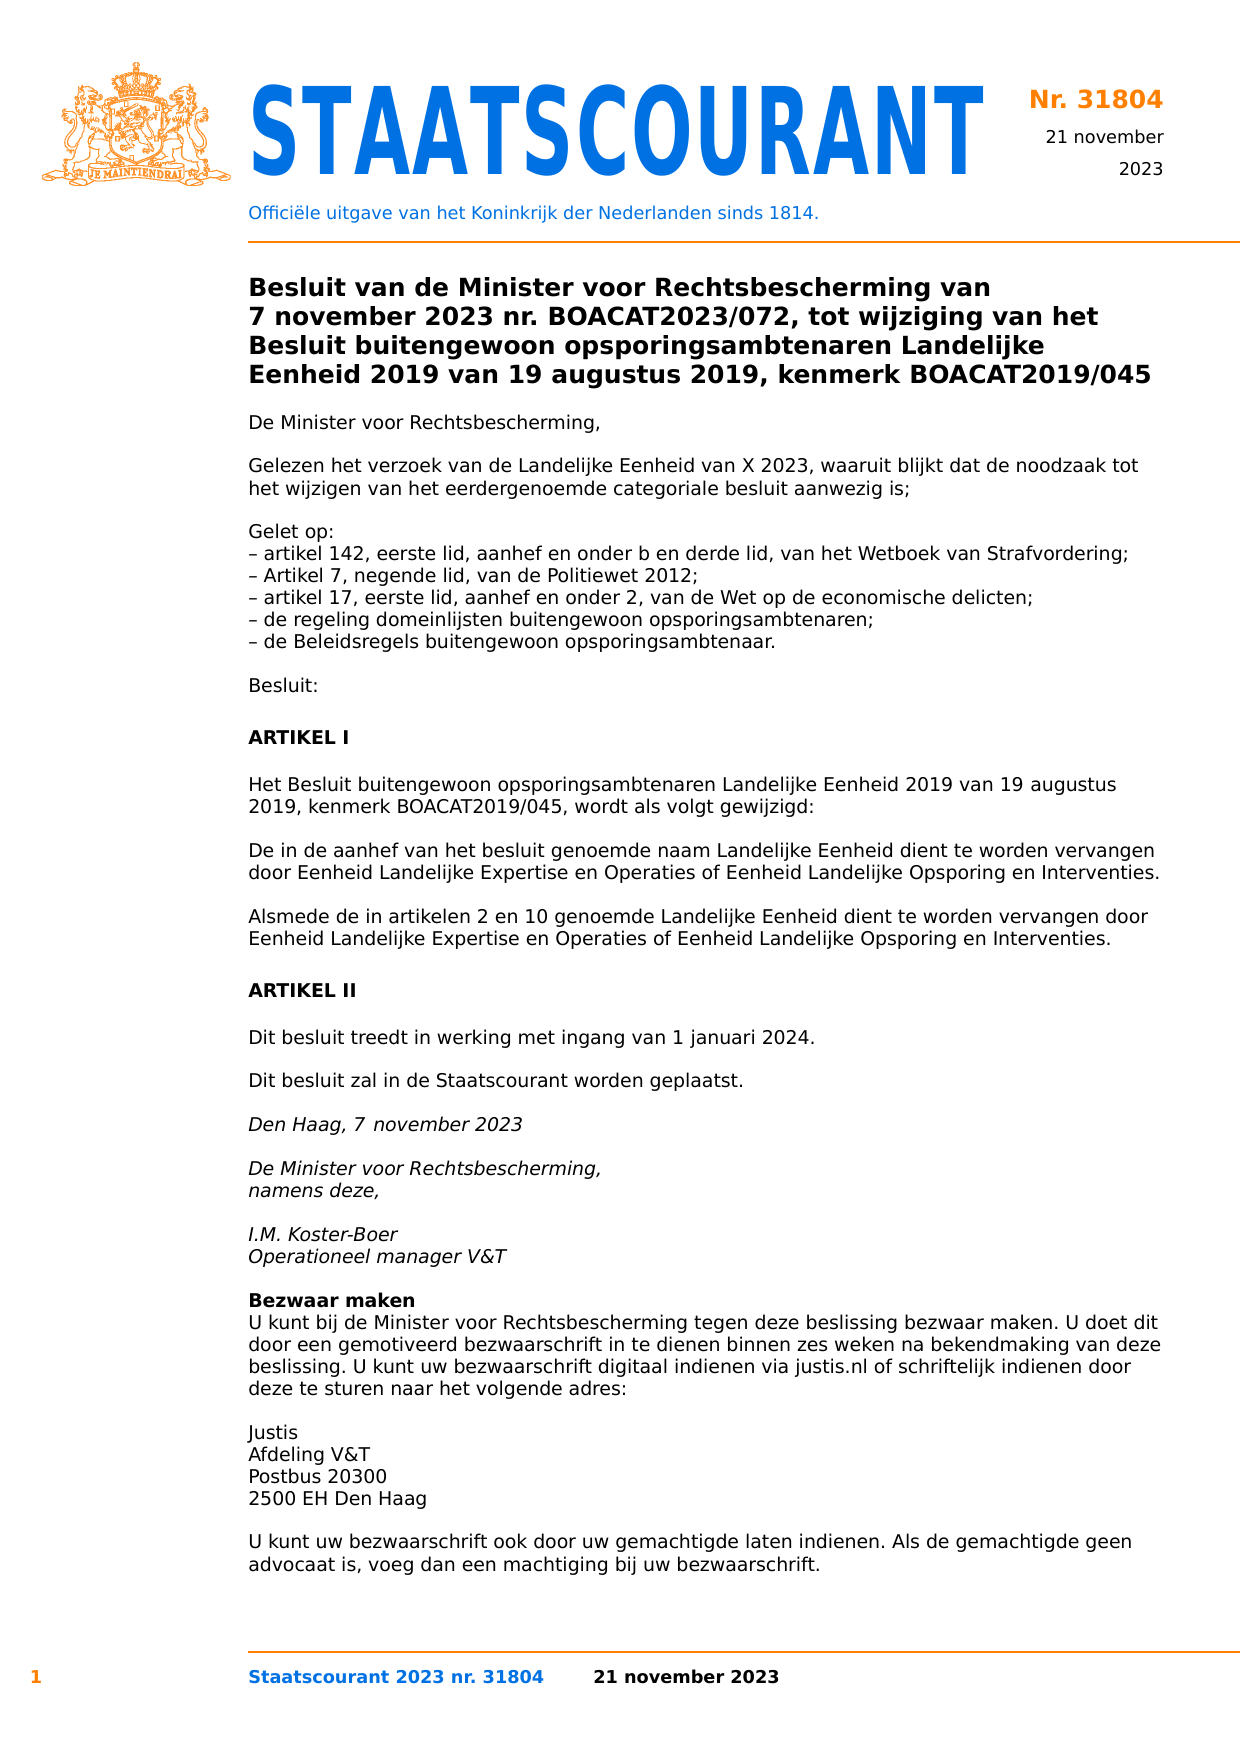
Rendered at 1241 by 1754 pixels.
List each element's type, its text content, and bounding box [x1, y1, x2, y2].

table_cell 2023 [998, 153, 1240, 203]
text U kunt uw bezwaarschrift ook door uw gemachtigde laten indienen. Als de gemachtigde geen advocaat is, voeg dan een machtiging bij uw bezwaarschrift. [248, 1531, 1163, 1575]
text – de Beleidsregels buitengewoon opsporingsambtenaar. [248, 631, 1163, 653]
text Gelet op: [248, 521, 1163, 543]
text Gelezen het verzoek van de Landelijke Eenheid van X 2023, waaruit blijkt dat de noodzaak tot het wijzigen van het eerdergenoemde categoriale besluit aanwezig is; [248, 455, 1163, 499]
picture [41, 62, 231, 186]
text Postbus 20300 [248, 1466, 1163, 1488]
text Dit besluit zal in de Staatscourant worden geplaatst. [248, 1070, 1163, 1092]
subtitle ARTIKEL I [248, 727, 1163, 749]
text De Minister voor Rechtsbescherming, namens deze, I.M. Koster-Boer Operationeel manager V&T [248, 1158, 1163, 1268]
table_cell 21 november [998, 121, 1240, 153]
text Besluit: [248, 675, 1163, 697]
text 2500 EH Den Haag [248, 1488, 1163, 1509]
table_cell Officiële uitgave van het Koninkrijk der Nederlanden sinds 1814. [248, 203, 1240, 241]
text De Minister voor Rechtsbescherming, [248, 412, 1163, 433]
text Afdeling V&T [248, 1444, 1163, 1466]
subtitle Besluit van de Minister voor Rechtsbescherming van 7 november 2023 nr. BOACAT2023/072, tot wijziging van het Besluit buitengewoon opsporingsambtenaren Landelijke Eenheid 2019 van 19 augustus 2019, kenmerk BOACAT2019/045 [248, 273, 1163, 390]
text Het Besluit buitengewoon opsporingsambtenaren Landelijke Eenheid 2019 van 19 augustus 2019, kenmerk BOACAT2019/045, wordt als volgt gewijzigd: [248, 774, 1163, 818]
text – artikel 142, eerste lid, aanhef en onder b en derde lid, van het Wetboek van Strafvordering; [248, 543, 1163, 565]
text Den Haag, 7 november 2023 [248, 1114, 1163, 1136]
table_header [25, 62, 248, 241]
text – de regeling domeinlijsten buitengewoon opsporingsambtenaren; [248, 609, 1163, 631]
text Bezwaar maken [248, 1290, 1163, 1312]
text U kunt bij de Minister voor Rechtsbescherming tegen deze beslissing bezwaar maken. U doet dit door een gemotiveerd bezwaarschrift in te dienen binnen zes weken na bekendmaking van deze beslissing. U kunt uw bezwaarschrift digitaal indienen via justis.nl of schriftelijk indienen door deze te sturen naar het volgende adres: [248, 1312, 1163, 1400]
table_header STAATSCOURANT [248, 62, 998, 203]
text – artikel 17, eerste lid, aanhef en onder 2, van de Wet op de economische delicten; [248, 587, 1163, 609]
text Dit besluit treedt in werking met ingang van 1 januari 2024. [248, 1027, 1163, 1048]
text De in de aanhef van het besluit genoemde naam Landelijke Eenheid dient te worden vervangen door Eenheid Landelijke Expertise en Operaties of Eenheid Landelijke Opsporing en Interventies. [248, 840, 1163, 884]
text – Artikel 7, negende lid, van de Politiewet 2012; [248, 565, 1163, 587]
text Justis [248, 1422, 1163, 1444]
text Alsmede de in artikelen 2 en 10 genoemde Landelijke Eenheid dient te worden vervangen door Eenheid Landelijke Expertise en Operaties of Eenheid Landelijke Opsporing en Interventies. [248, 906, 1163, 949]
table_header Nr. 31804 [998, 62, 1240, 121]
subtitle ARTIKEL II [248, 979, 1163, 1002]
